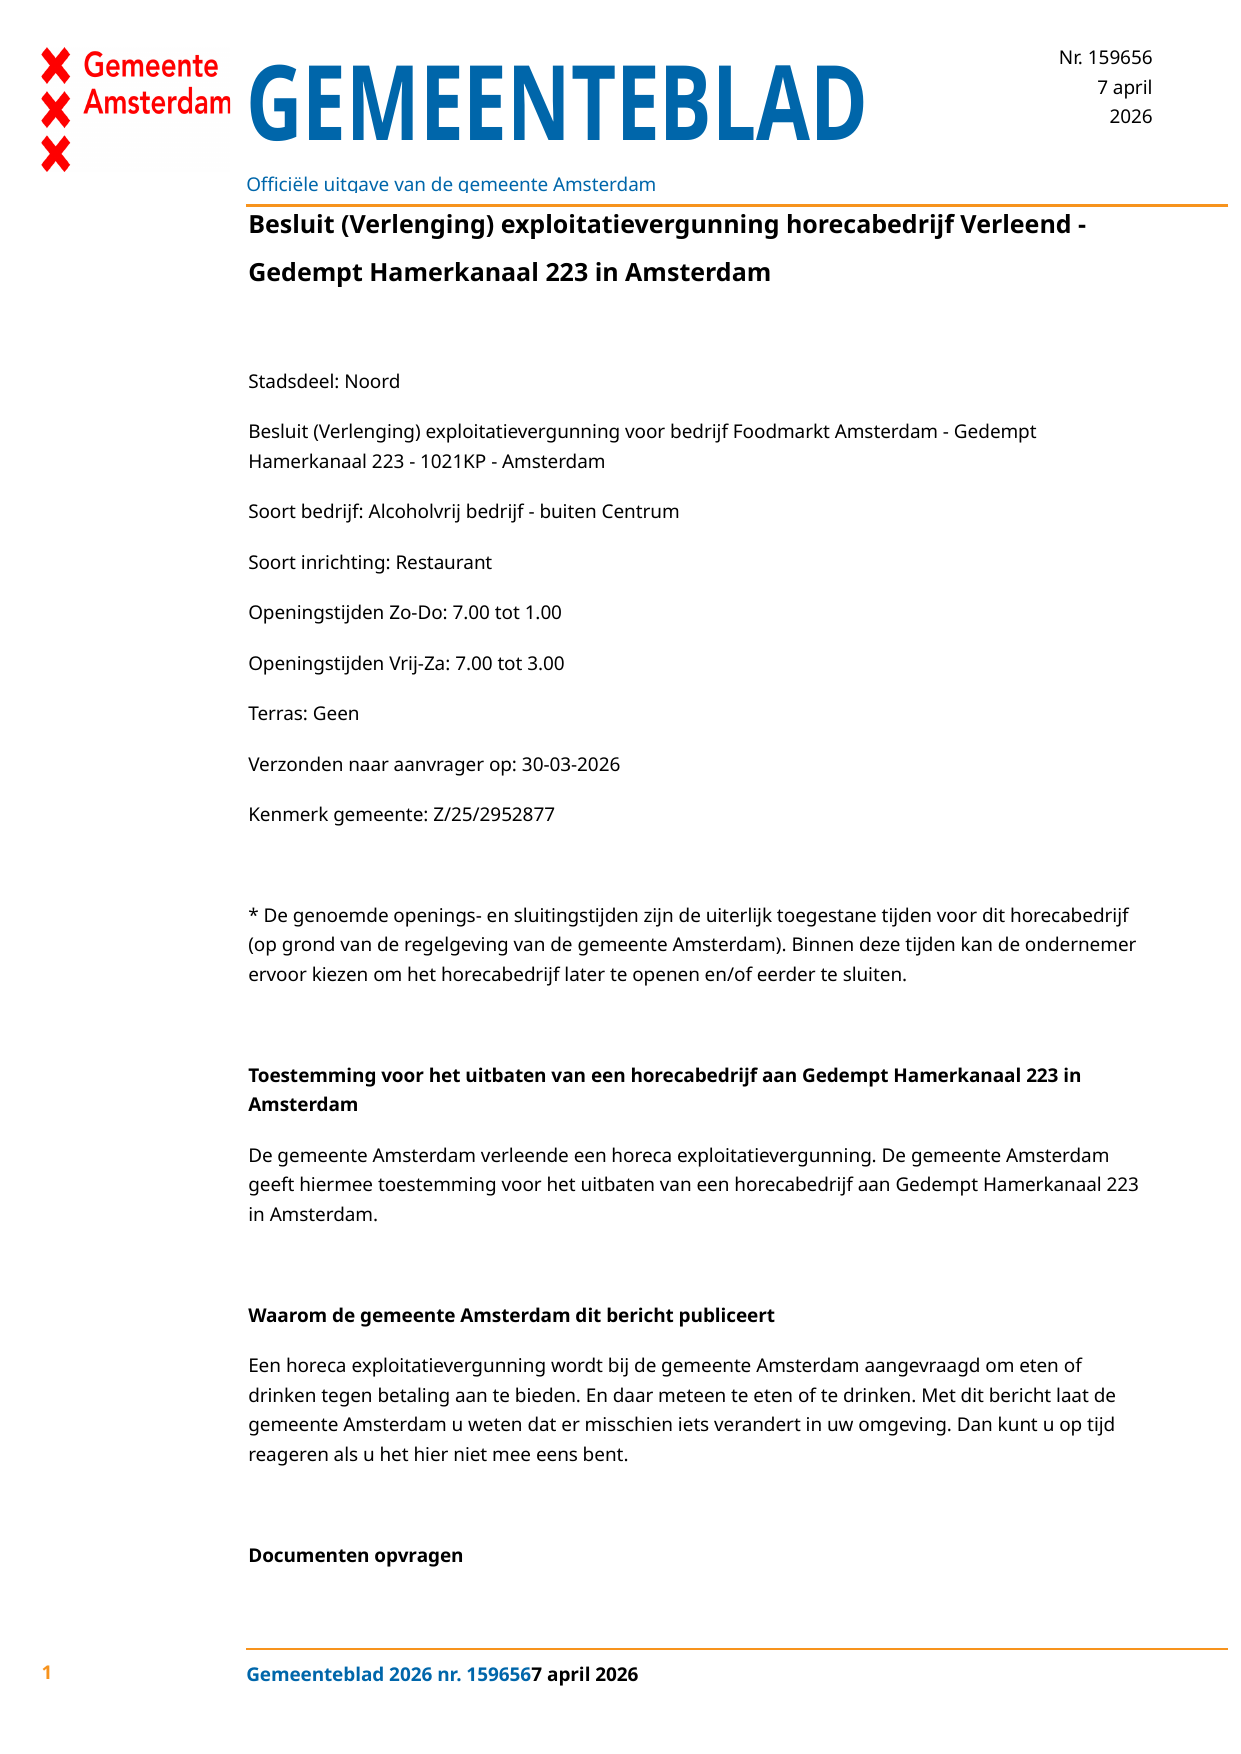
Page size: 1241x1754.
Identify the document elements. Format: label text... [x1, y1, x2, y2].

text Besluit (Verlenging) exploitatievergunning voor bedrijf Foodmarkt Amsterdam - Gedempt Hamerkanaal 223 - 1021KP - Amsterdam [248, 419, 1152, 474]
text Documenten opvragen [248, 1542, 1152, 1568]
text Terras: Geen [248, 700, 1152, 726]
text Besluit (Verlenging) exploitatievergunning horecabedrijf Verleend - Gedempt Hamerkanaal 223 in Amsterdam [248, 207, 1152, 288]
text Openingstijden Zo-Do: 7.00 tot 1.00 [248, 599, 1152, 625]
text Verzonden naar aanvrager op: 30-03-2026 [248, 751, 1152, 777]
text Openingstijden Vrij-Za: 7.00 tot 3.00 [248, 650, 1152, 676]
text Stadsdeel: Noord [248, 368, 1152, 394]
text Soort bedrijf: Alcoholvrij bedrijf - buiten Centrum [248, 499, 1152, 524]
text Kenmerk gemeente: Z/25/2952877 [248, 801, 1152, 827]
text Toestemming voor het uitbaten van een horecabedrijf aan Gedempt Hamerkanaal 223 in Amsterdam [248, 1062, 1152, 1117]
text * De genoemde openings- en sluitingstijden zijn de uiterlijk toegestane tijden voor dit horecabedrijf (op grond van de regelgeving van de gemeente Amsterdam). Binnen deze tijden kan de ondernemer ervoor kiezen om het horecabedrijf later te openen en/of eerder te sluiten. [248, 902, 1152, 987]
text Waarom de gemeente Amsterdam dit bericht publiceert [248, 1302, 1152, 1328]
text Een horeca exploitatievergunning wordt bij de gemeente Amsterdam aangevraagd om eten of drinken tegen betaling aan te bieden. En daar meteen te eten of te drinken. Met dit bericht laat de gemeente Amsterdam u weten dat er misschien iets verandert in uw omgeving. Dan kunt u op tijd reageren als u het hier niet mee eens bent. [248, 1352, 1152, 1467]
text Soort inrichting: Restaurant [248, 549, 1152, 575]
text De gemeente Amsterdam verleende een horeca exploitatievergunning. De gemeente Amsterdam geeft hiermee toestemming voor het uitbaten van een horecabedrijf aan Gedempt Hamerkanaal 223 in Amsterdam. [248, 1142, 1152, 1227]
picture [41, 47, 231, 172]
